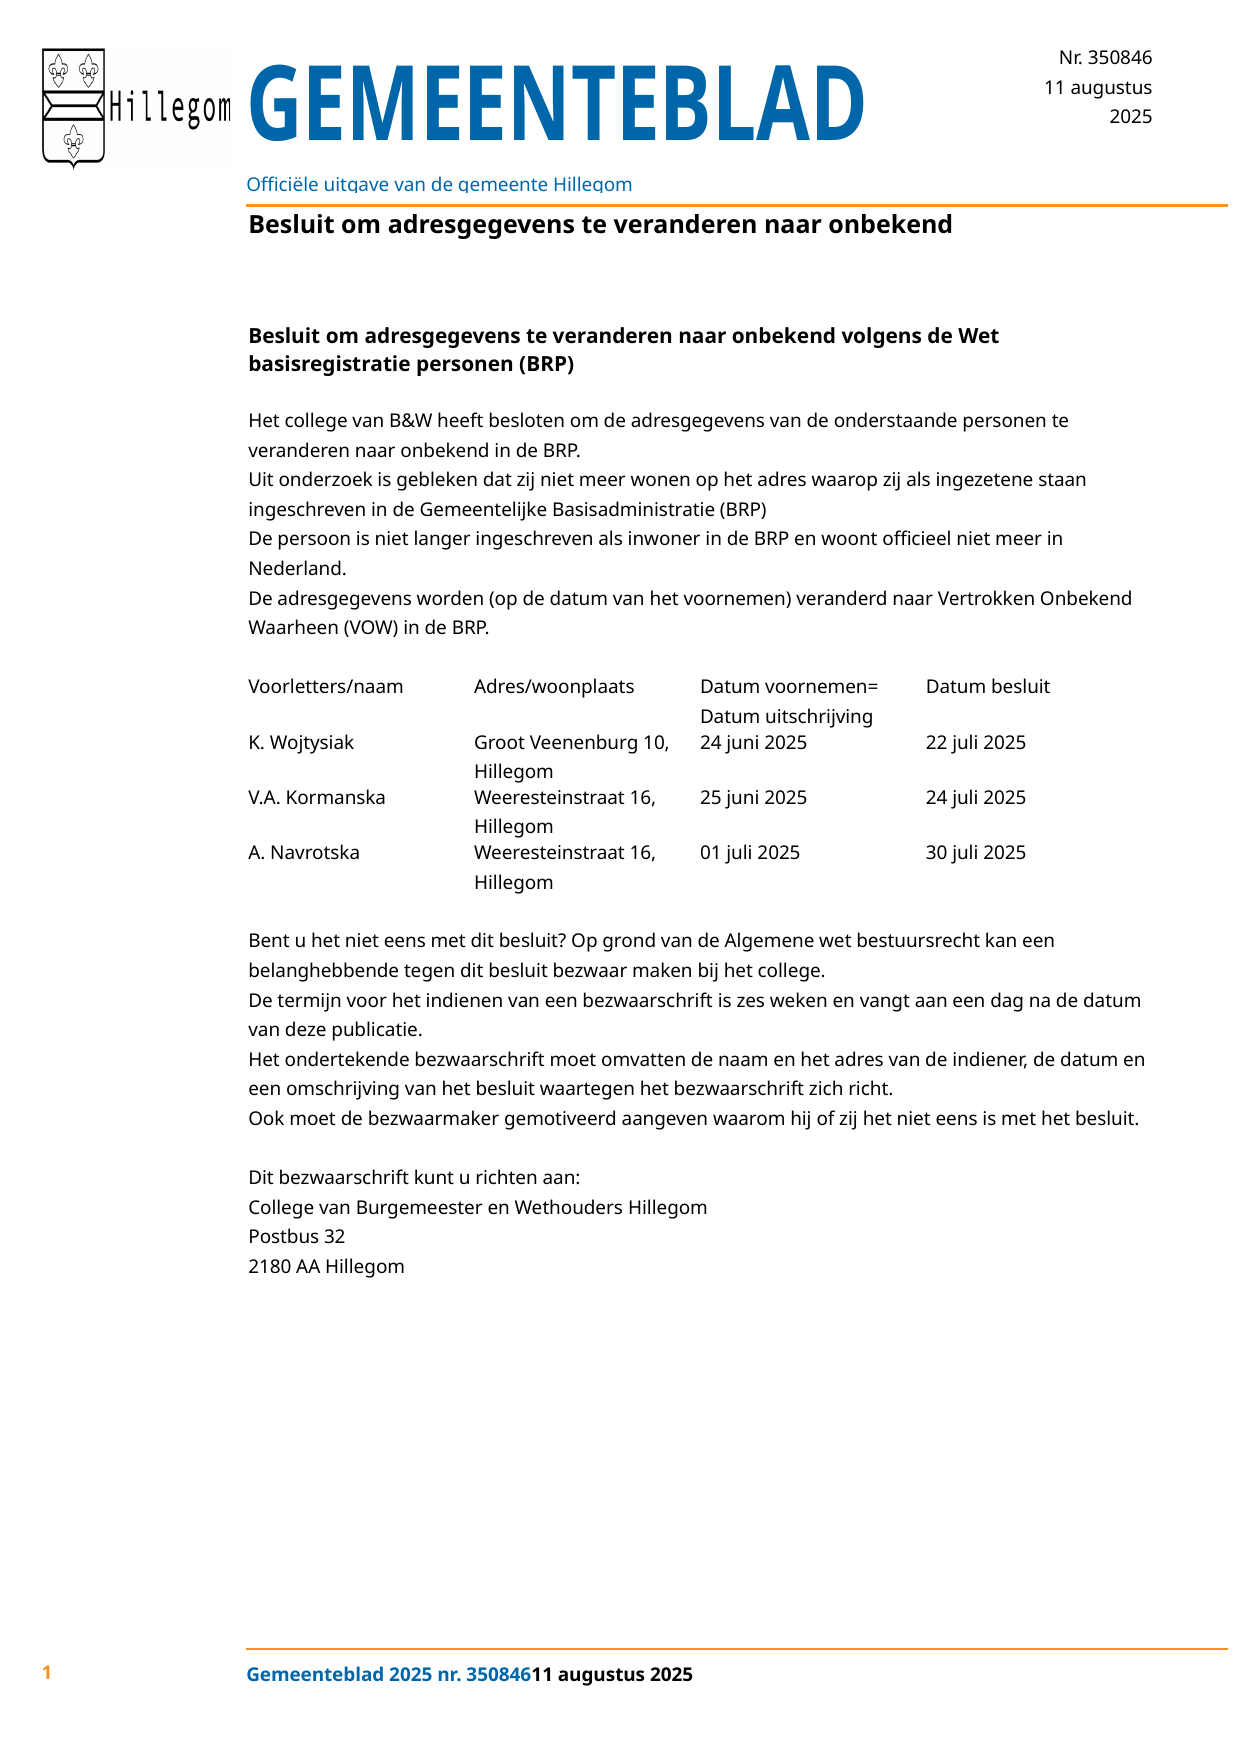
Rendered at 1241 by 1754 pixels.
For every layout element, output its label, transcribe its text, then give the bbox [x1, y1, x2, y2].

table_header Adres/woonplaats [474, 674, 700, 729]
text Besluit om adresgegevens te veranderen naar onbekend volgens de Wet basisregistratie personen (BRP) [248, 321, 1152, 378]
table_header Datum besluit [926, 674, 1152, 729]
table_cell 24 juli 2025 [926, 784, 1152, 839]
text Het ondertekende bezwaarschrift moet omvatten de naam en het adres van de indiener, de datum en een omschrijving van het besluit waartegen het bezwaarschrift zich richt. [248, 1046, 1152, 1101]
table_cell Groot Veenenburg 10, Hillegom [474, 729, 700, 784]
text De termijn voor het indienen van een bezwaarschrift is zes weken en vangt aan een dag na de datum van deze publicatie. [248, 987, 1152, 1042]
text Dit bezwaarschrift kunt u richten aan: [248, 1164, 1152, 1190]
table_cell 30 juli 2025 [926, 840, 1152, 895]
text Ook moet de bezwaarmaker gemotiveerd aangeven waarom hij of zij het niet eens is met het besluit. [248, 1105, 1152, 1131]
text De adresgegevens worden (op de datum van het voornemen) veranderd naar Vertrokken Onbekend Waarheen (VOW) in de BRP. [248, 585, 1152, 640]
table_header Datum voornemen= Datum uitschrijving [700, 674, 926, 729]
text Uit onderzoek is gebleken dat zij niet meer wonen op het adres waarop zij als ingezetene staan ingeschreven in de Gemeentelijke Basisadministratie (BRP) [248, 466, 1152, 522]
text ​​2180 AA​ ​Hillegom​ [248, 1253, 1152, 1279]
text Bent u het niet eens met dit besluit? Op grond van de Algemene wet bestuursrecht kan een belanghebbende tegen dit besluit bezwaar maken bij het college. [248, 928, 1152, 983]
table_cell 24 juni 2025 [700, 729, 926, 784]
text ​​Postbus 32​ [248, 1223, 1152, 1249]
picture [41, 47, 231, 172]
text De persoon is niet langer ingeschreven als inwoner in de BRP en woont officieel niet meer in Nederland. [248, 526, 1152, 581]
table_cell 22 juli 2025 [926, 729, 1152, 784]
text College van Burgemeester en Wethouders ​Hillegom​ [248, 1194, 1152, 1219]
table_cell V.A. Kormanska [248, 784, 474, 839]
text Het college van B&W heeft besloten om de adresgegevens van de onderstaande personen te veranderen naar onbekend in de BRP. [248, 407, 1152, 462]
table_header Voorletters/naam [248, 674, 474, 729]
table_cell A. Navrotska [248, 840, 474, 895]
text Besluit om adresgegevens te veranderen naar onbekend [248, 207, 1152, 241]
table_cell Weeresteinstraat 16, Hillegom [474, 840, 700, 895]
table_cell K. Wojtysiak [248, 729, 474, 784]
table_cell 25 juni 2025 [700, 784, 926, 839]
table_cell Weeresteinstraat 16, Hillegom [474, 784, 700, 839]
table_cell 01 juli 2025 [700, 840, 926, 895]
